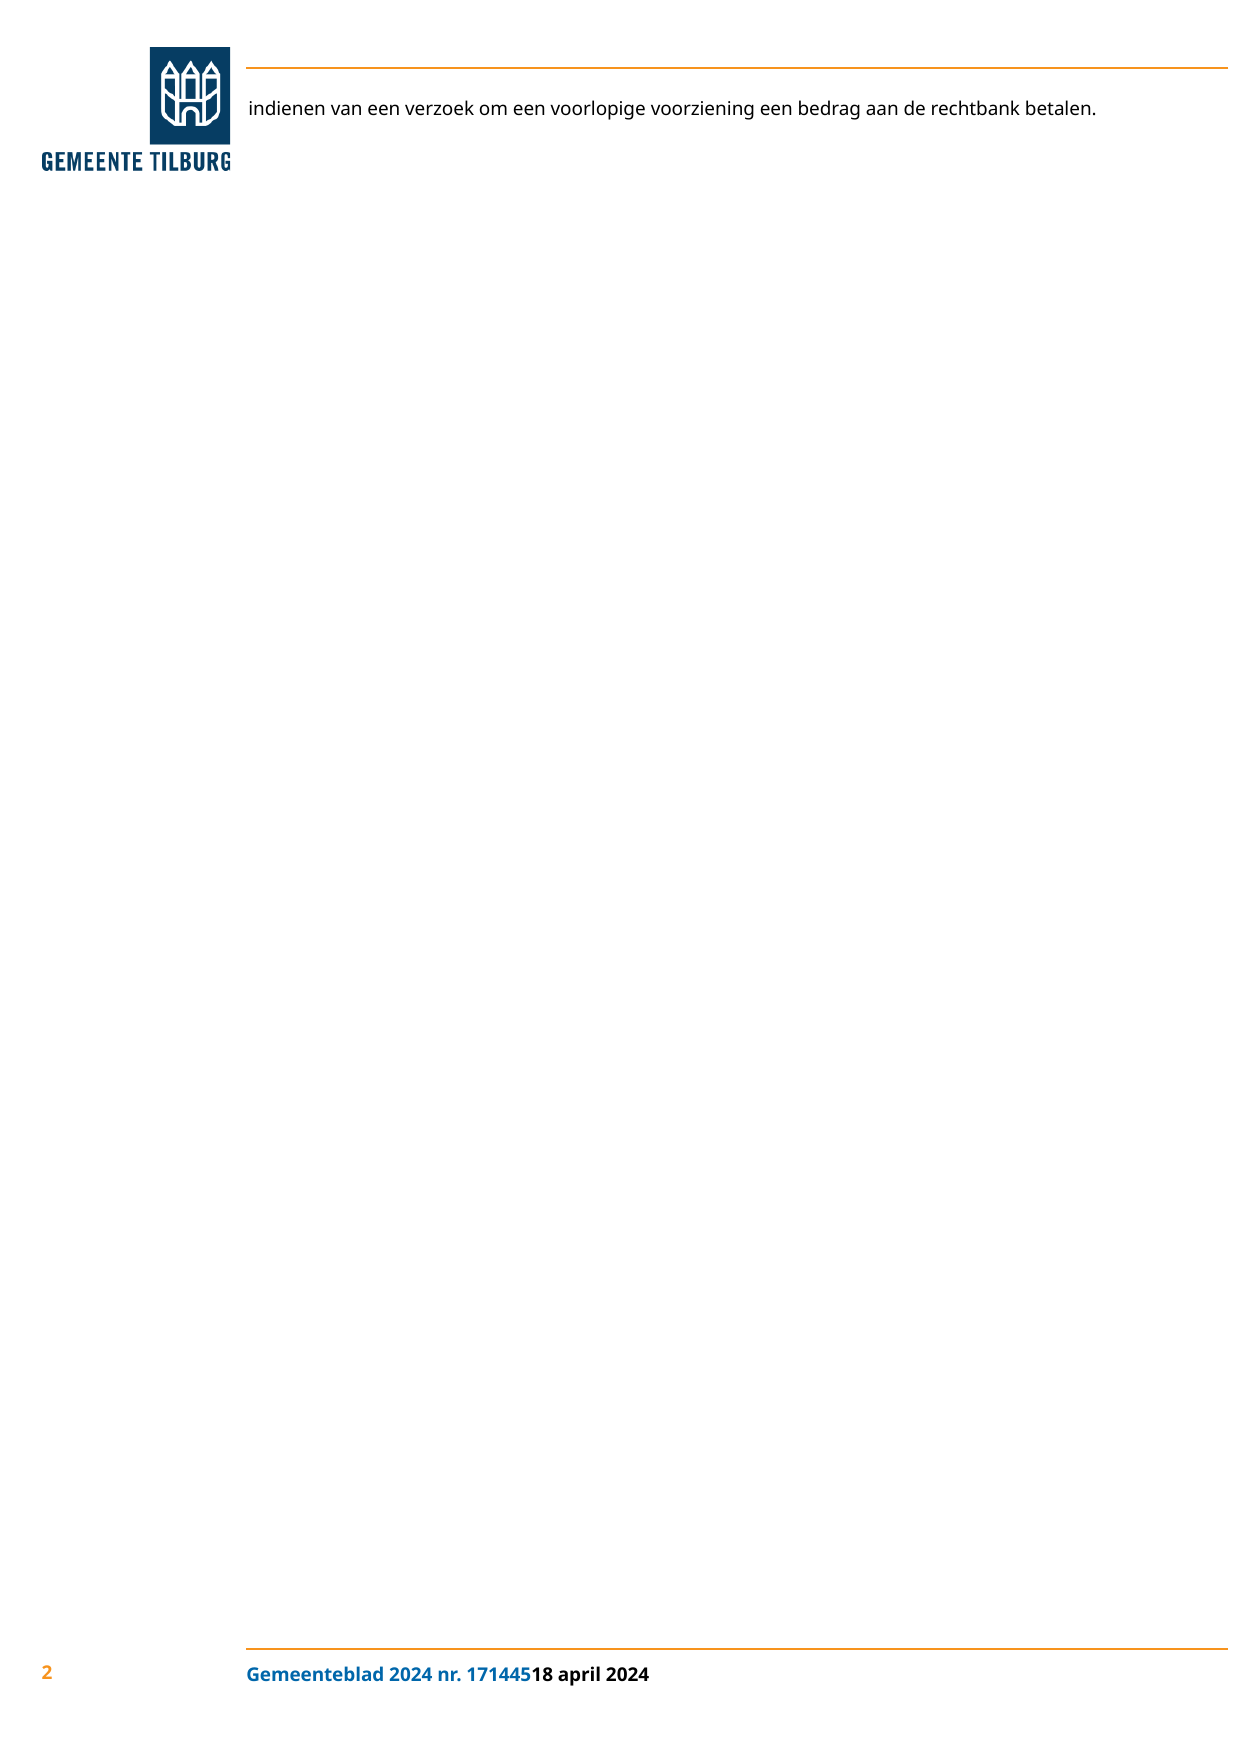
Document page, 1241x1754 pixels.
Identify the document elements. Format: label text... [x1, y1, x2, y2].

text indienen van een verzoek om een voorlopige voorziening een bedrag aan de rechtbank betalen. [248, 95, 1152, 121]
picture [41, 47, 231, 172]
